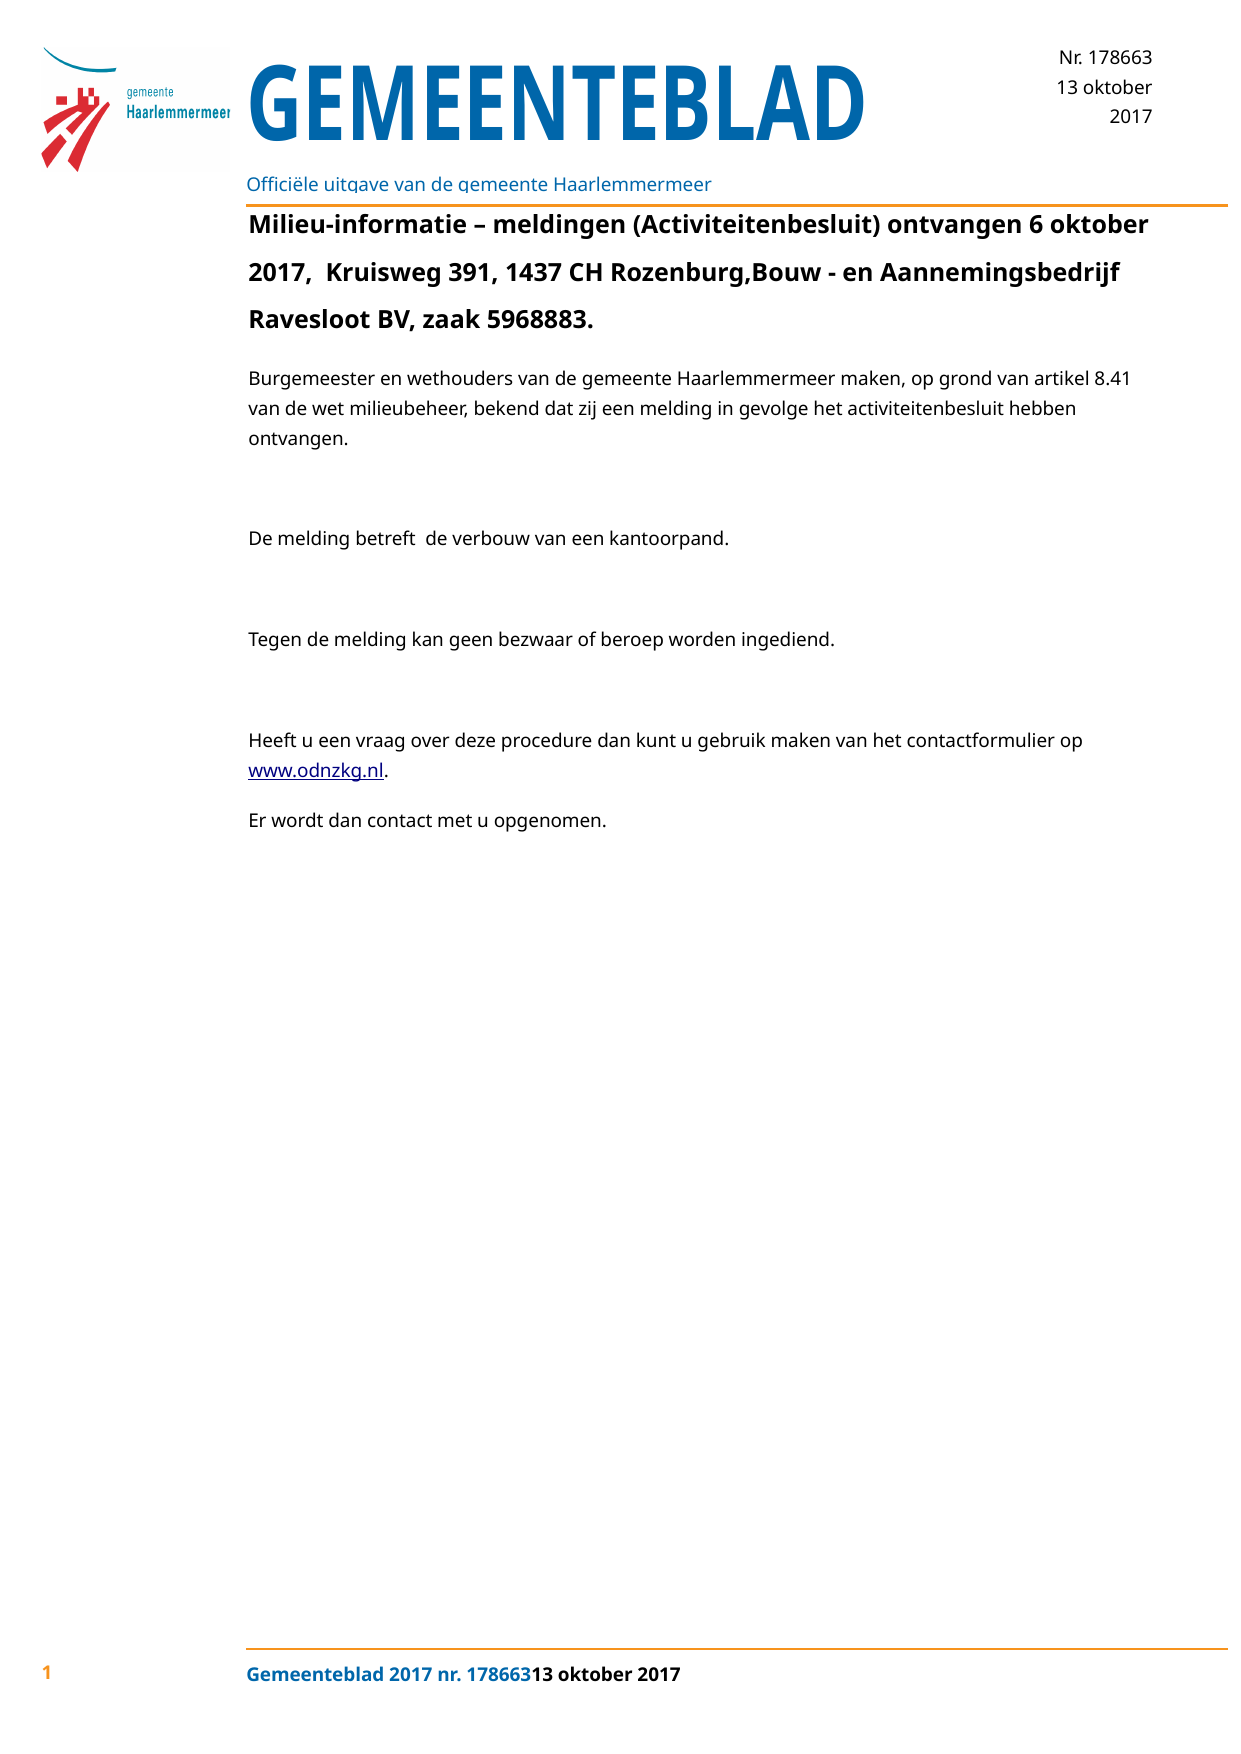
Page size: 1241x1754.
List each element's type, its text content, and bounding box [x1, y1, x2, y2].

picture [41, 47, 231, 172]
text Tegen de melding kan geen bezwaar of beroep worden ingediend. [248, 626, 1152, 652]
text Burgemeester en wethouders van de gemeente Haarlemmermeer maken, op grond van artikel 8.41 van de wet milieubeheer, bekend dat zij een melding in gevolge het activiteitenbesluit hebben ontvangen. [248, 366, 1152, 450]
text Milieu-informatie – meldingen (Activiteitenbesluit) ontvangen 6 oktober 2017, Kruisweg 391, 1437 CH Rozenburg,Bouw - en Aannemingsbedrijf Ravesloot BV, zaak 5968883. [248, 207, 1152, 336]
text De melding betreft de verbouw van een kantoorpand. [248, 526, 1152, 551]
text Heeft u een vraag over deze procedure dan kunt u gebruik maken van het contactformulier op www.odnzkg.nl. [248, 727, 1152, 782]
text Er wordt dan contact met u opgenomen. [248, 807, 1152, 833]
